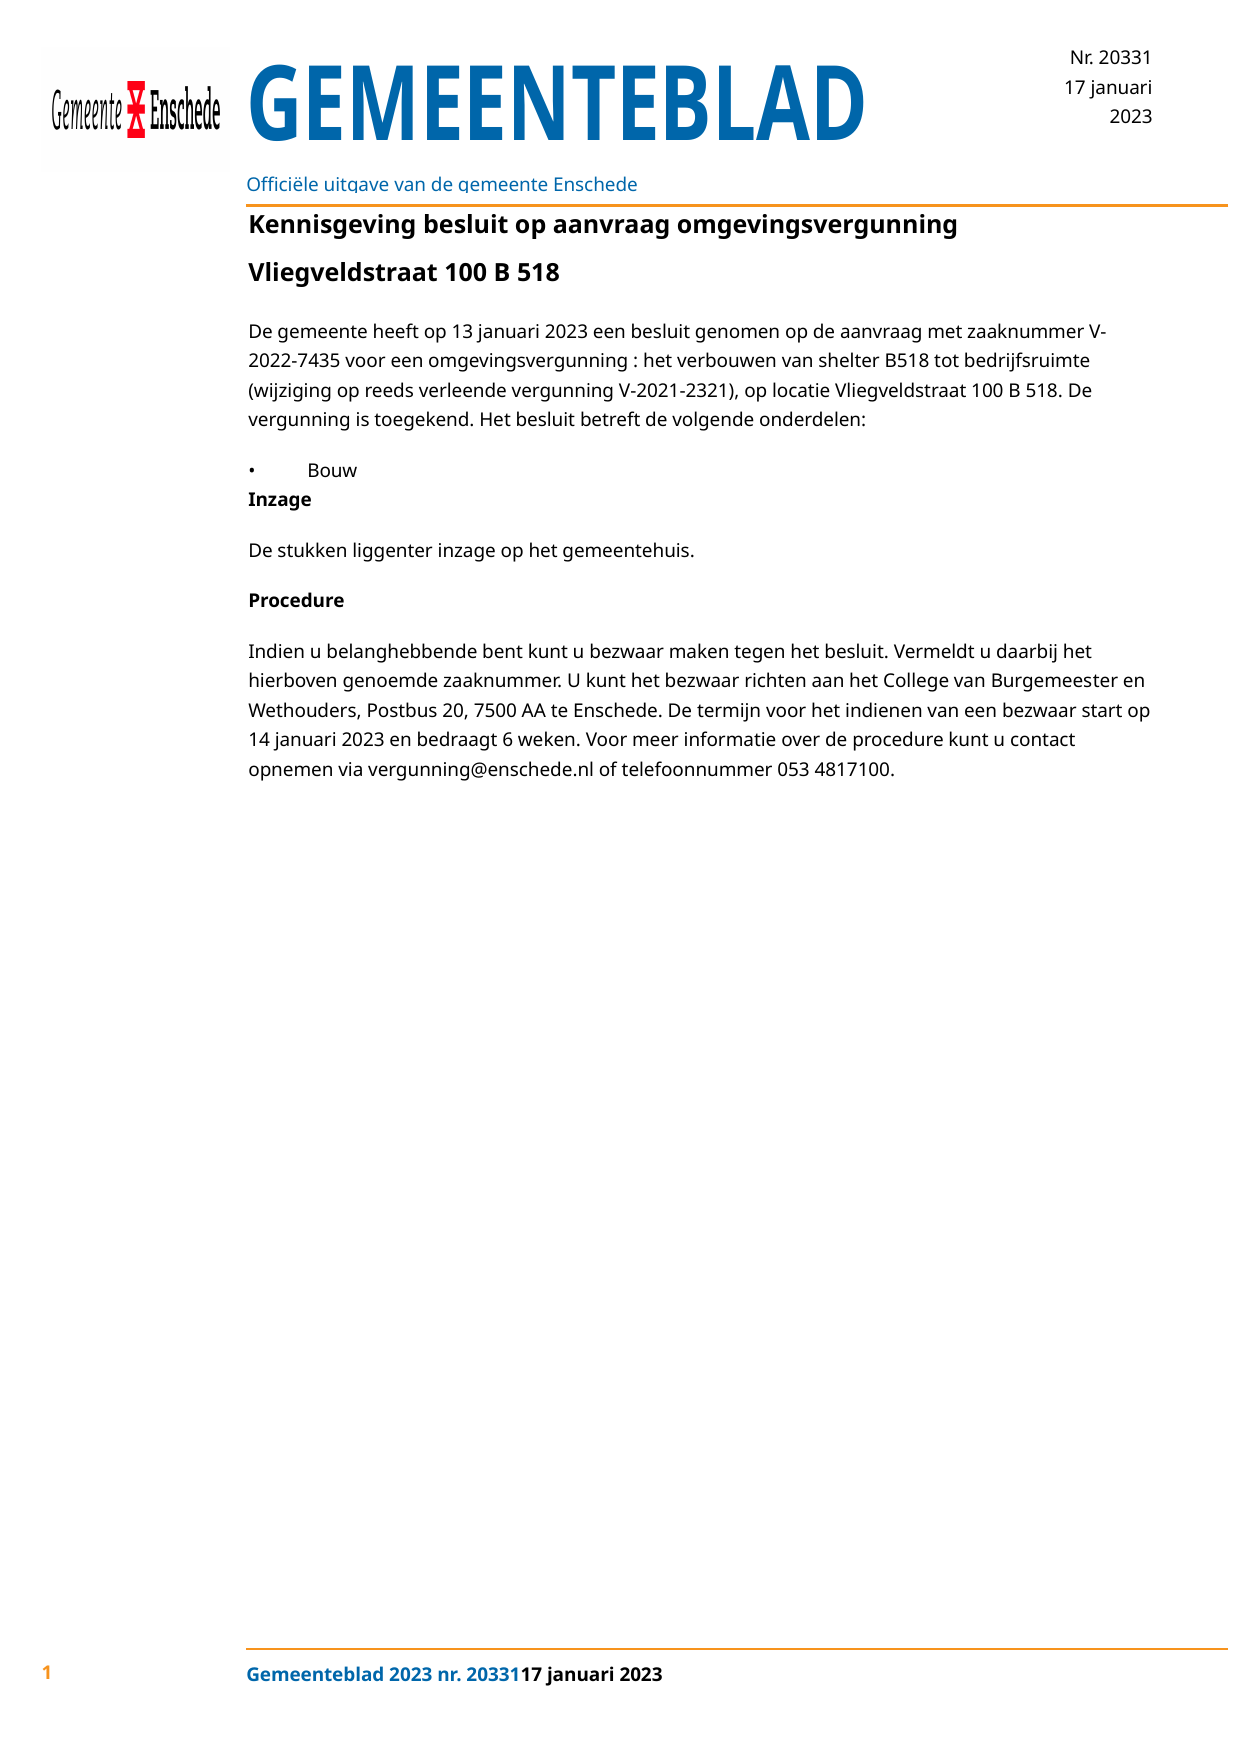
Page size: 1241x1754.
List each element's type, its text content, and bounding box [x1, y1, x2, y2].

text Procedure [248, 587, 1152, 613]
text Kennisgeving besluit op aanvraag omgevingsvergunning Vliegveldstraat 100 B 518 [248, 207, 1152, 288]
text De gemeente heeft op 13 januari 2023 een besluit genomen op de aanvraag met zaaknummer V-2022-7435 voor een omgevingsvergunning : het verbouwen van shelter B518 tot bedrijfsruimte (wijziging op reeds verleende vergunning V-2021-2321), op locatie Vliegveldstraat 100 B 518. De vergunning is toegekend. Het besluit betreft de volgende onderdelen: [248, 318, 1152, 432]
text De stukken liggenter inzage op het gemeentehuis. [248, 537, 1152, 563]
text Inzage [248, 487, 1152, 512]
list Bouw [248, 457, 1152, 483]
text Indien u belanghebbende bent kunt u bezwaar maken tegen het besluit. Vermeldt u daarbij het hierboven genoemde zaaknummer. U kunt het bezwaar richten aan het College van Burgemees­ter en Wethouders, Postbus 20, 7500 AA te Enschede. De termijn voor het indienen van een bezwaar start op 14 januari 2023 en bedraagt 6 weken. Voor meer informatie over de procedure kunt u contact opnemen via vergunning@enschede.nl of telefoonnummer 053 4817100. [248, 638, 1152, 782]
picture [41, 47, 231, 172]
